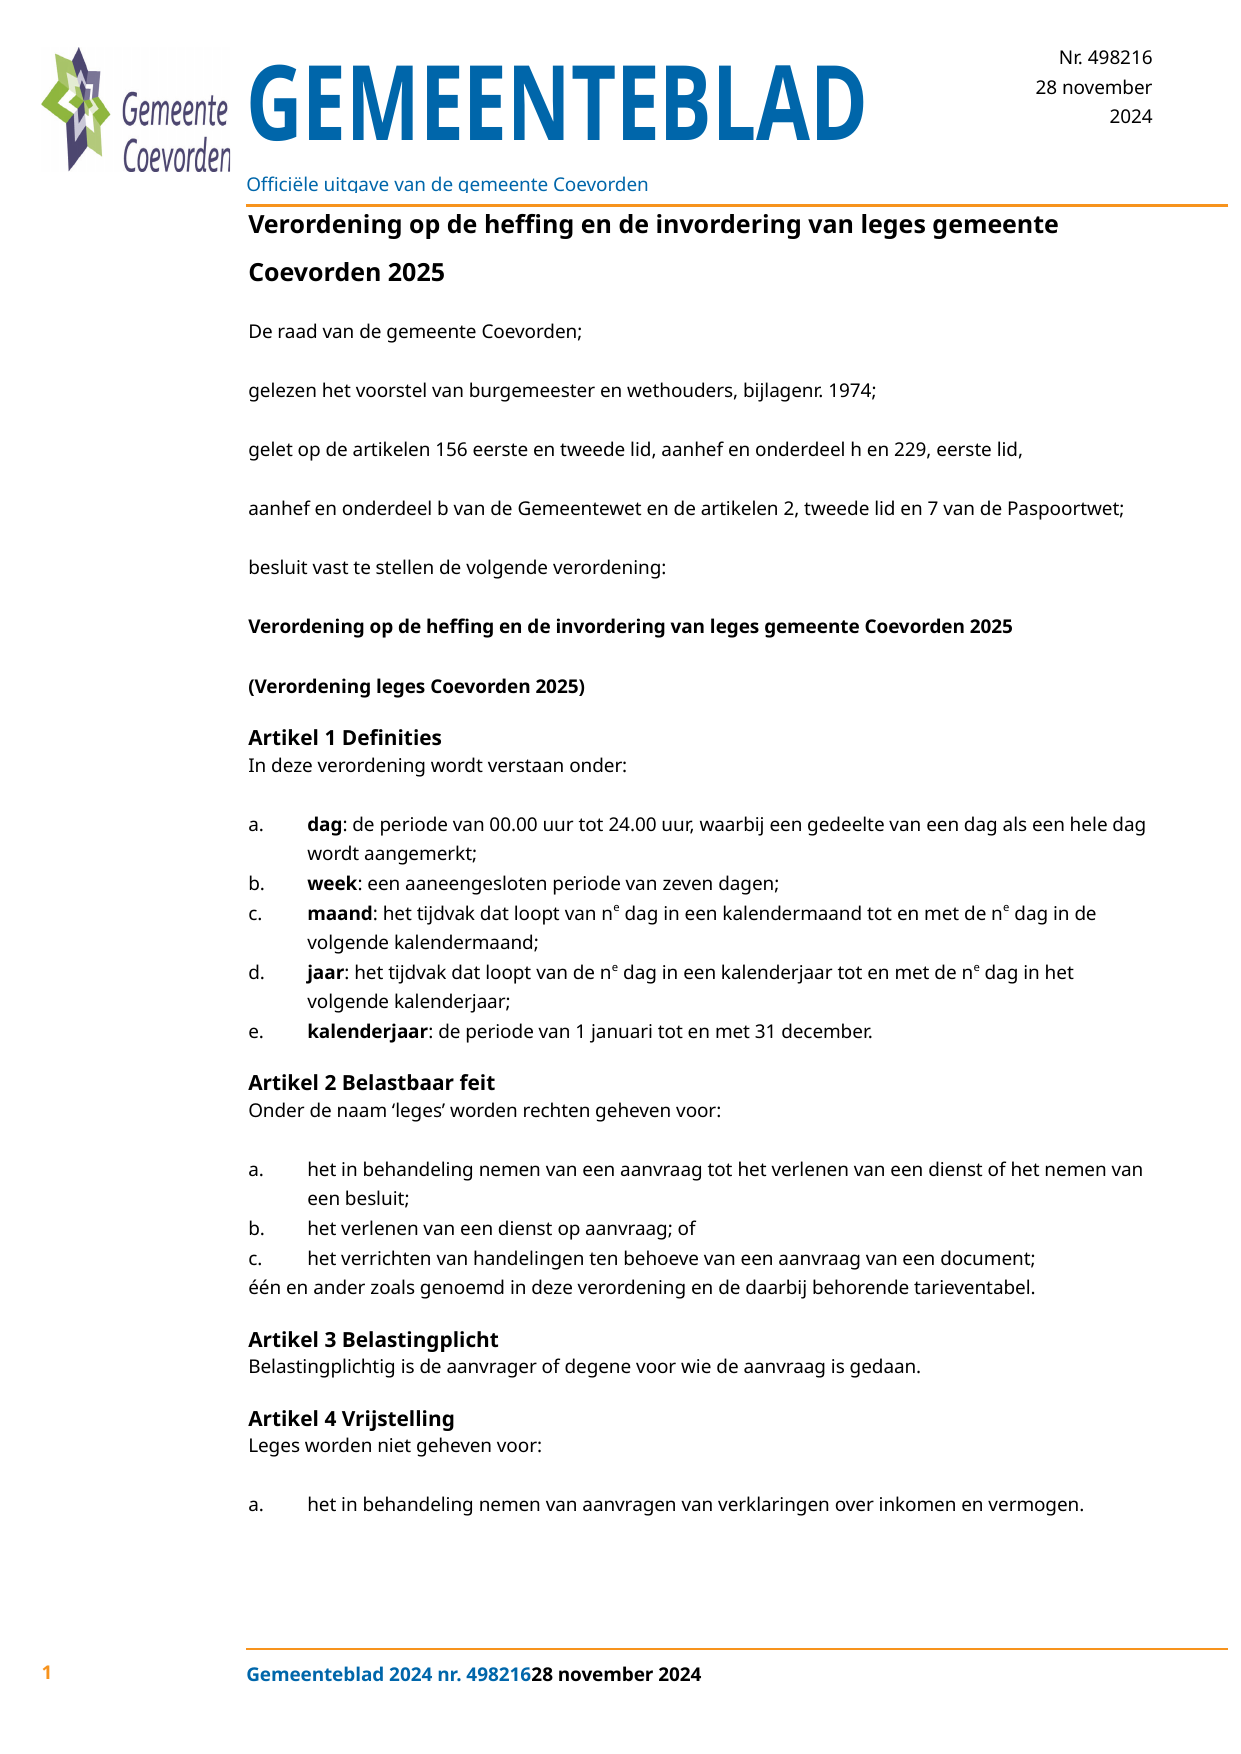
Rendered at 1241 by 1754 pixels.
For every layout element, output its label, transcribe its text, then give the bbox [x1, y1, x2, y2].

text gelet op de artikelen 156 eerste en tweede lid, aanhef en onderdeel h en 229, eerste lid, [248, 436, 1152, 462]
text aanhef en onderdeel b van de Gemeentewet en de artikelen 2, tweede lid en 7 van de Paspoortwet; [248, 495, 1152, 521]
picture [41, 47, 231, 172]
text Verordening op de heffing en de invordering van leges gemeente Coevorden 2025 [248, 614, 1152, 639]
list het verlenen van een dienst op aanvraag; of [248, 1215, 1152, 1241]
text Artikel 3 Belastingplicht [248, 1325, 1152, 1353]
text Leges worden niet geheven voor: [248, 1432, 1152, 1458]
text gelezen het voorstel van burgemeester en wethouders, bijlagenr. 1974; [248, 377, 1152, 403]
text De raad van de gemeente Coevorden; [248, 318, 1152, 344]
list jaar: het tijdvak dat loopt van de ne dag in een kalenderjaar tot en met de ne dag in het volgende kalenderjaar; [248, 959, 1152, 1014]
text Artikel 4 Vrijstelling [248, 1404, 1152, 1432]
text Artikel 2 Belastbaar feit [248, 1068, 1152, 1097]
text Belastingplichtig is de aanvrager of degene voor wie de aanvraag is gedaan. [248, 1353, 1152, 1379]
list maand: het tijdvak dat loopt van ne dag in een kalendermaand tot en met de ne dag in de volgende kalendermaand; [248, 900, 1152, 955]
text Onder de naam ‘leges’ worden rechten geheven voor: [248, 1097, 1152, 1123]
text besluit vast te stellen de volgende verordening: [248, 554, 1152, 580]
text In deze verordening wordt verstaan onder: [248, 752, 1152, 777]
text Verordening op de heffing en de invordering van leges gemeente Coevorden 2025 [248, 207, 1152, 288]
list week: een aaneengesloten periode van zeven dagen; [248, 870, 1152, 896]
list dag: de periode van 00.00 uur tot 24.00 uur, waarbij een gedeelte van een dag als een hele dag wordt aangemerkt; [248, 811, 1152, 866]
list het in behandeling nemen van een aanvraag tot het verlenen van een dienst of het nemen van een besluit; [248, 1156, 1152, 1211]
list het verrichten van handelingen ten behoeve van een aanvraag van een document; [248, 1245, 1152, 1271]
list kalenderjaar: de periode van 1 januari tot en met 31 december. [248, 1018, 1152, 1044]
text (Verordening leges Coevorden 2025) [248, 673, 1152, 699]
text Artikel 1 Definities [248, 723, 1152, 752]
list het in behandeling nemen van aanvragen van verklaringen over inkomen en vermogen. [248, 1491, 1152, 1517]
text één en ander zoals genoemd in deze verordening en de daarbij behorende tarieventabel. [248, 1274, 1152, 1300]
